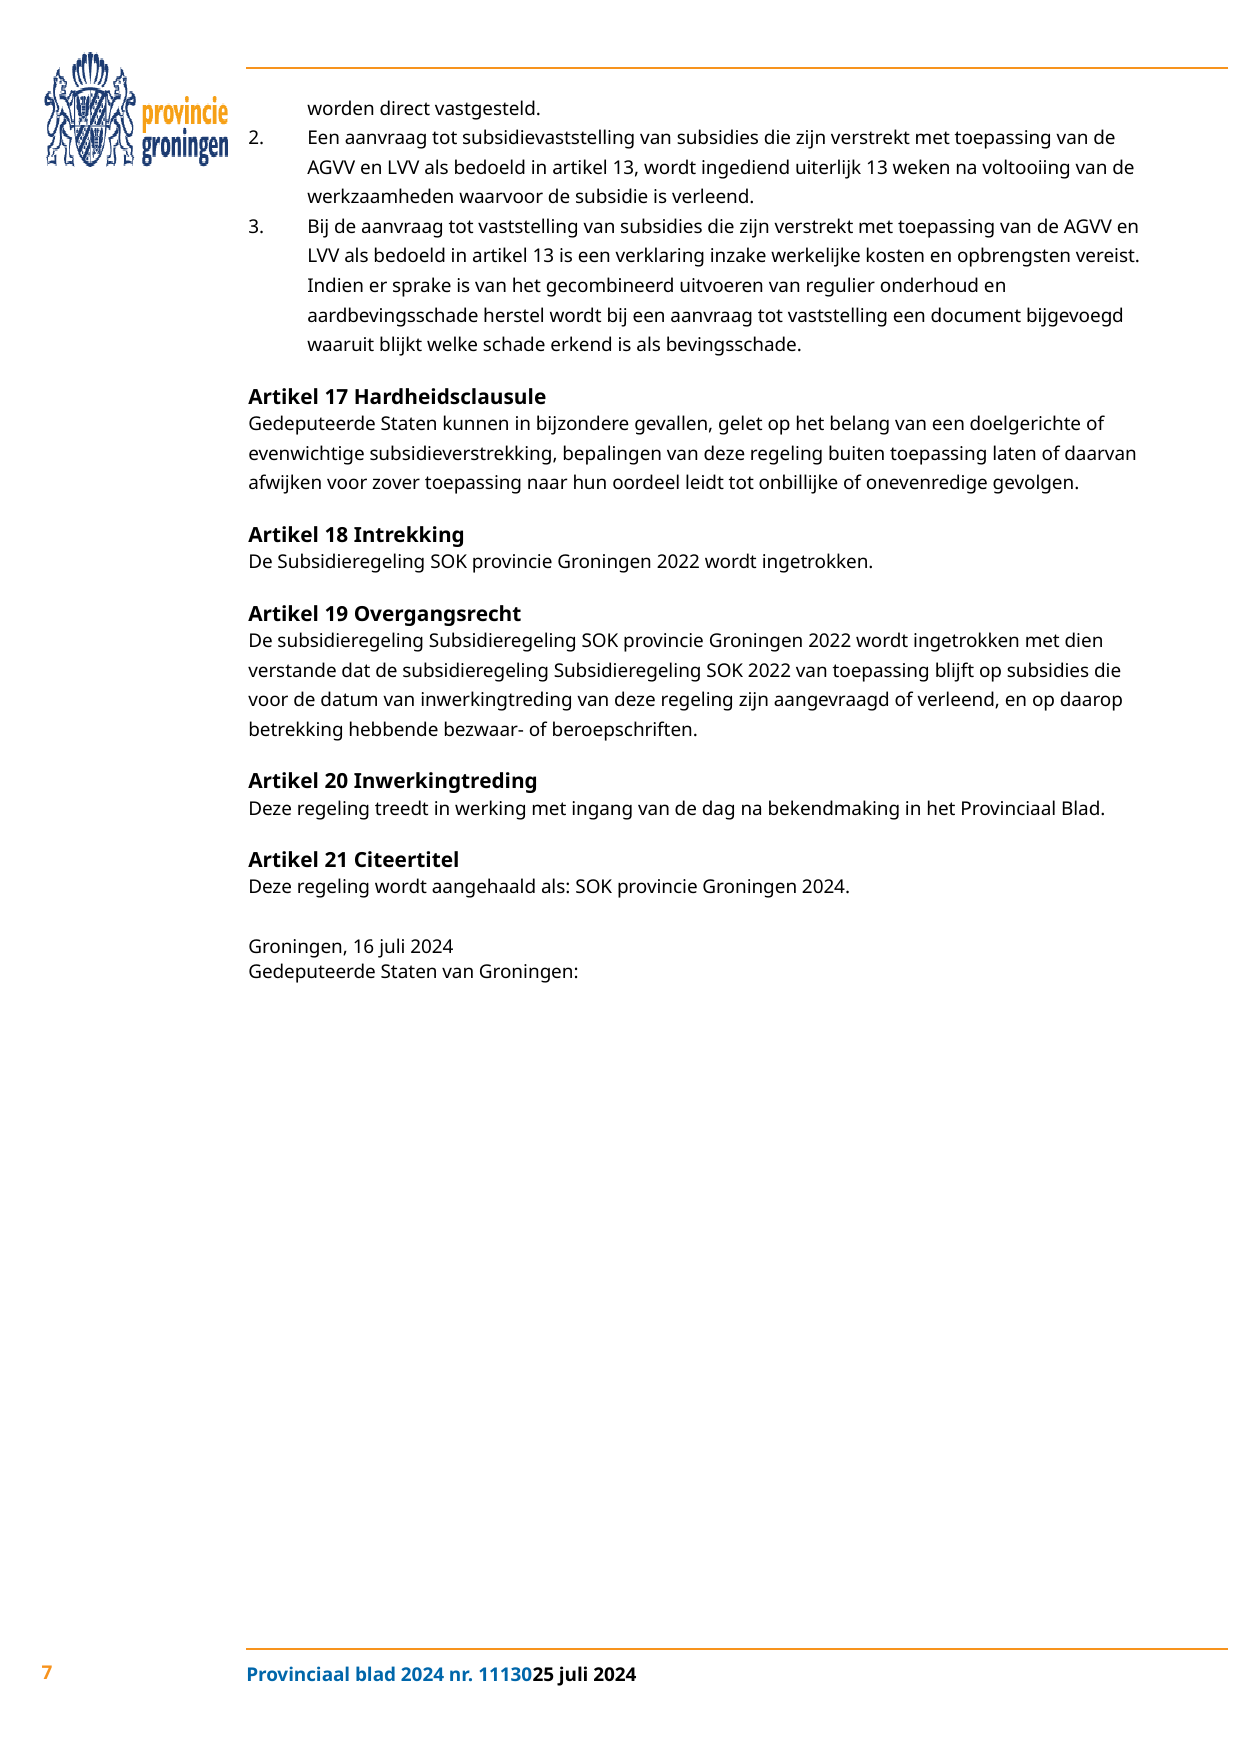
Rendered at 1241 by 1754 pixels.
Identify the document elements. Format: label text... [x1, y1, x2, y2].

text Deze regeling wordt aangehaald als: SOK provincie Groningen 2024. [248, 874, 1152, 899]
list worden direct vastgesteld. [248, 95, 1152, 121]
text Artikel 18 Intrekking [248, 520, 1152, 548]
text Gedeputeerde Staten kunnen in bijzondere gevallen, gelet op het belang van een doelgerichte of evenwichtige subsidieverstrekking, bepalingen van deze regeling buiten toepassing laten of daarvan afwijken voor zover toepassing naar hun oordeel leidt tot onbillijke of onevenredige gevolgen. [248, 410, 1152, 495]
text Artikel 19 Overgangsrecht [248, 599, 1152, 627]
text Gedeputeerde Staten van Groningen: [248, 958, 1152, 984]
text De subsidieregeling Subsidieregeling SOK provincie Groningen 2022 wordt ingetrokken met dien verstande dat de subsidieregeling Subsidieregeling SOK 2022 van toepassing blijft op subsidies die voor de datum van inwerkingtreding van deze regeling zijn aangevraagd of verleend, en op daarop betrekking hebbende bezwaar- of beroepschriften. [248, 627, 1152, 742]
list Een aanvraag tot subsidievaststelling van subsidies die zijn verstrekt met toepassing van de AGVV en LVV als bedoeld in artikel 13, wordt ingediend uiterlijk 13 weken na voltooiing van de werkzaamheden waarvoor de subsidie is verleend. [248, 124, 1152, 209]
text De Subsidieregeling SOK provincie Groningen 2022 wordt ingetrokken. [248, 548, 1152, 574]
text Deze regeling treedt in werking met ingang van de dag na bekendmaking in het Provinciaal Blad. [248, 795, 1152, 821]
text Groningen, 16 juli 2024 [248, 933, 1152, 958]
text Artikel 17 Hardheidsclausule [248, 382, 1152, 410]
text Artikel 21 Citeertitel [248, 845, 1152, 874]
text Artikel 20 Inwerkingtreding [248, 766, 1152, 795]
list Bij de aanvraag tot vaststelling van subsidies die zijn verstrekt met toepassing van de AGVV en LVV als bedoeld in artikel 13 is een verklaring inzake werkelijke kosten en opbrengsten vereist. Indien er sprake is van het gecombineerd uitvoeren van regulier onderhoud en aardbevingsschade herstel wordt bij een aanvraag tot vaststelling een document bijgevoegd waaruit blijkt welke schade erkend is als bevingsschade. [248, 213, 1152, 357]
picture [41, 47, 231, 172]
